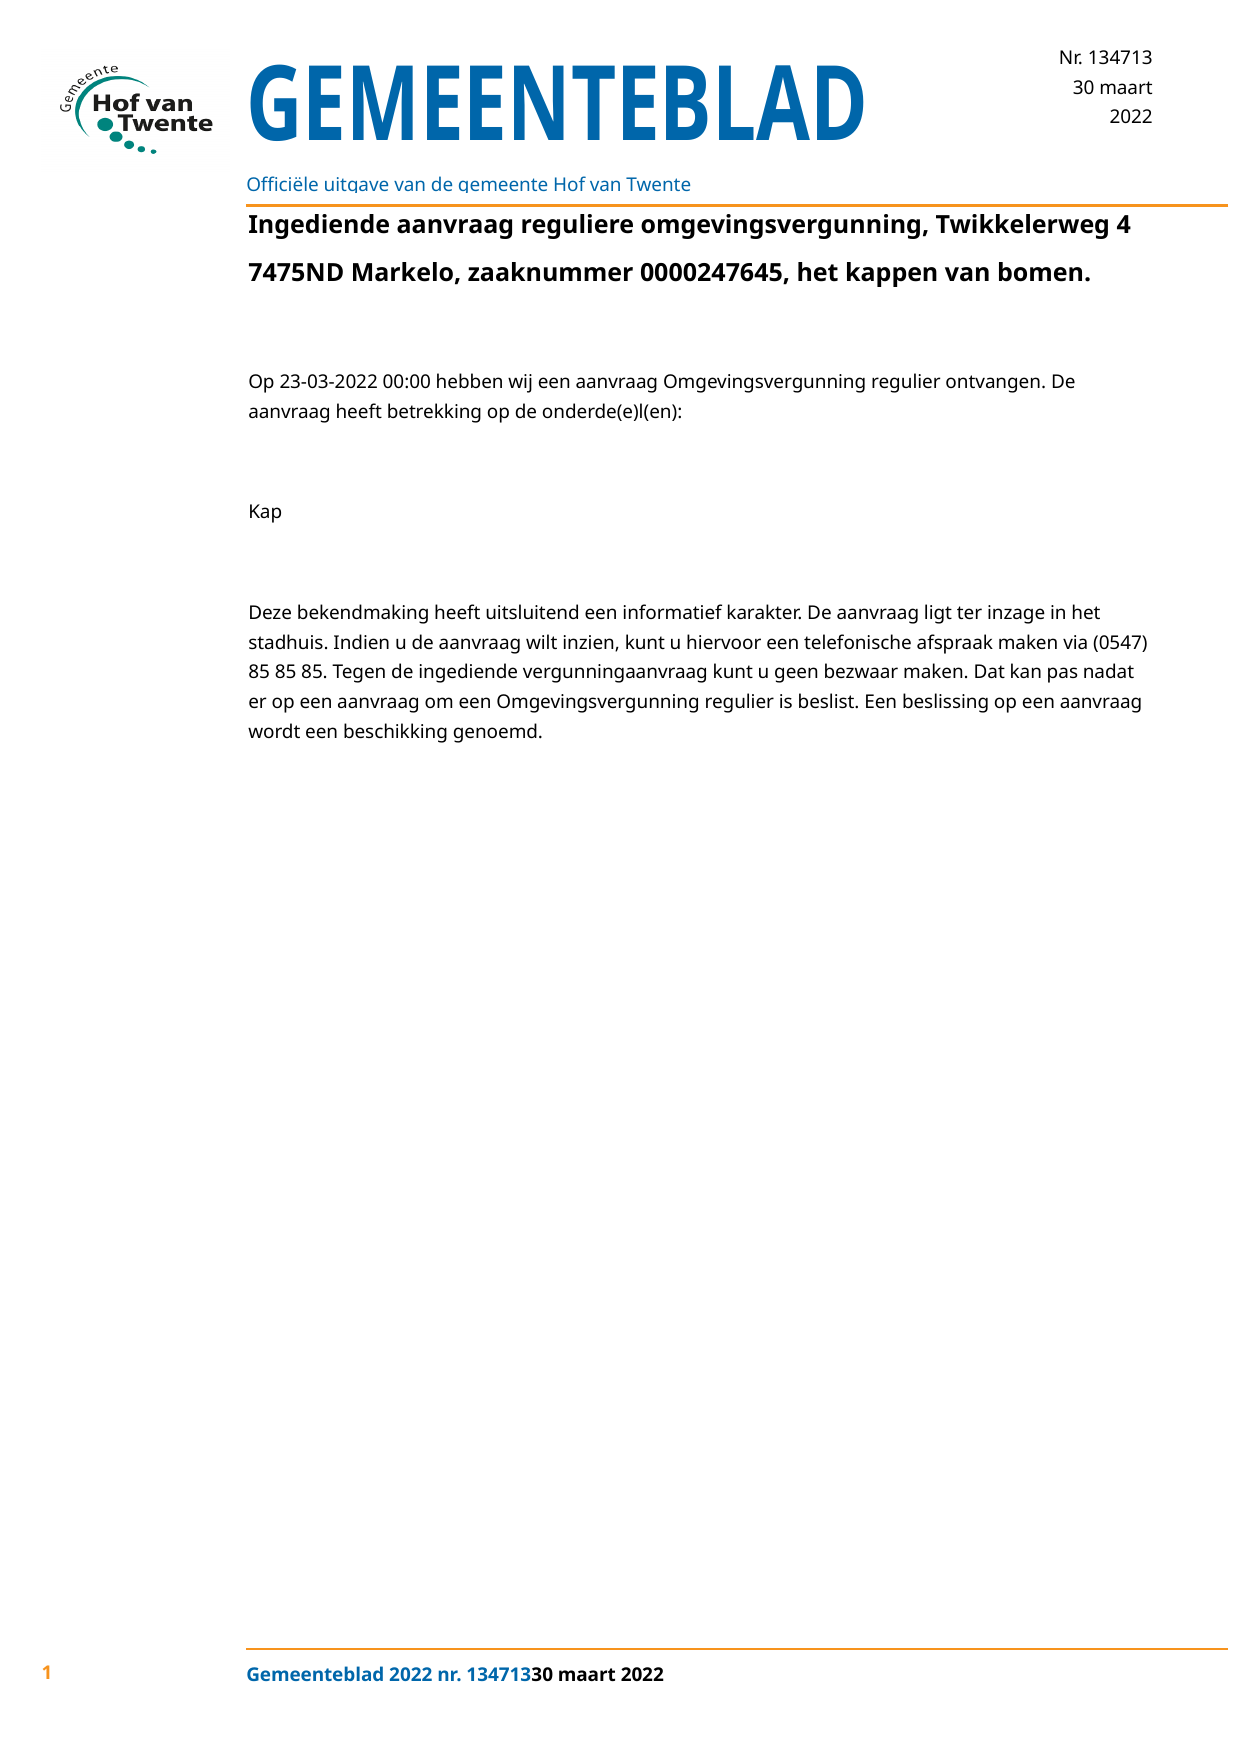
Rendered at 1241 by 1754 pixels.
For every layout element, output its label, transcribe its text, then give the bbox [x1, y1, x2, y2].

text Deze bekendmaking heeft uitsluitend een informatief karakter. De aanvraag ligt ter inzage in het stadhuis. Indien u de aanvraag wilt inzien, kunt u hiervoor een telefonische afspraak maken via (0547) 85 85 85. Tegen de ingediende vergunningaanvraag kunt u geen bezwaar maken. Dat kan pas nadat er op een aanvraag om een Omgevingsvergunning regulier is beslist. Een beslissing op een aanvraag wordt een beschikking genoemd. [248, 599, 1152, 744]
picture [41, 47, 231, 172]
text Ingediende aanvraag reguliere omgevingsvergunning, Twikkelerweg 4 7475ND Markelo, zaaknummer 0000247645, het kappen van bomen. [248, 207, 1152, 288]
text Op 23-03-2022 00:00 hebben wij een aanvraag Omgevingsvergunning regulier ontvangen. De aanvraag heeft betrekking op de onderde(e)l(en): [248, 368, 1152, 424]
text Kap [248, 499, 1152, 524]
